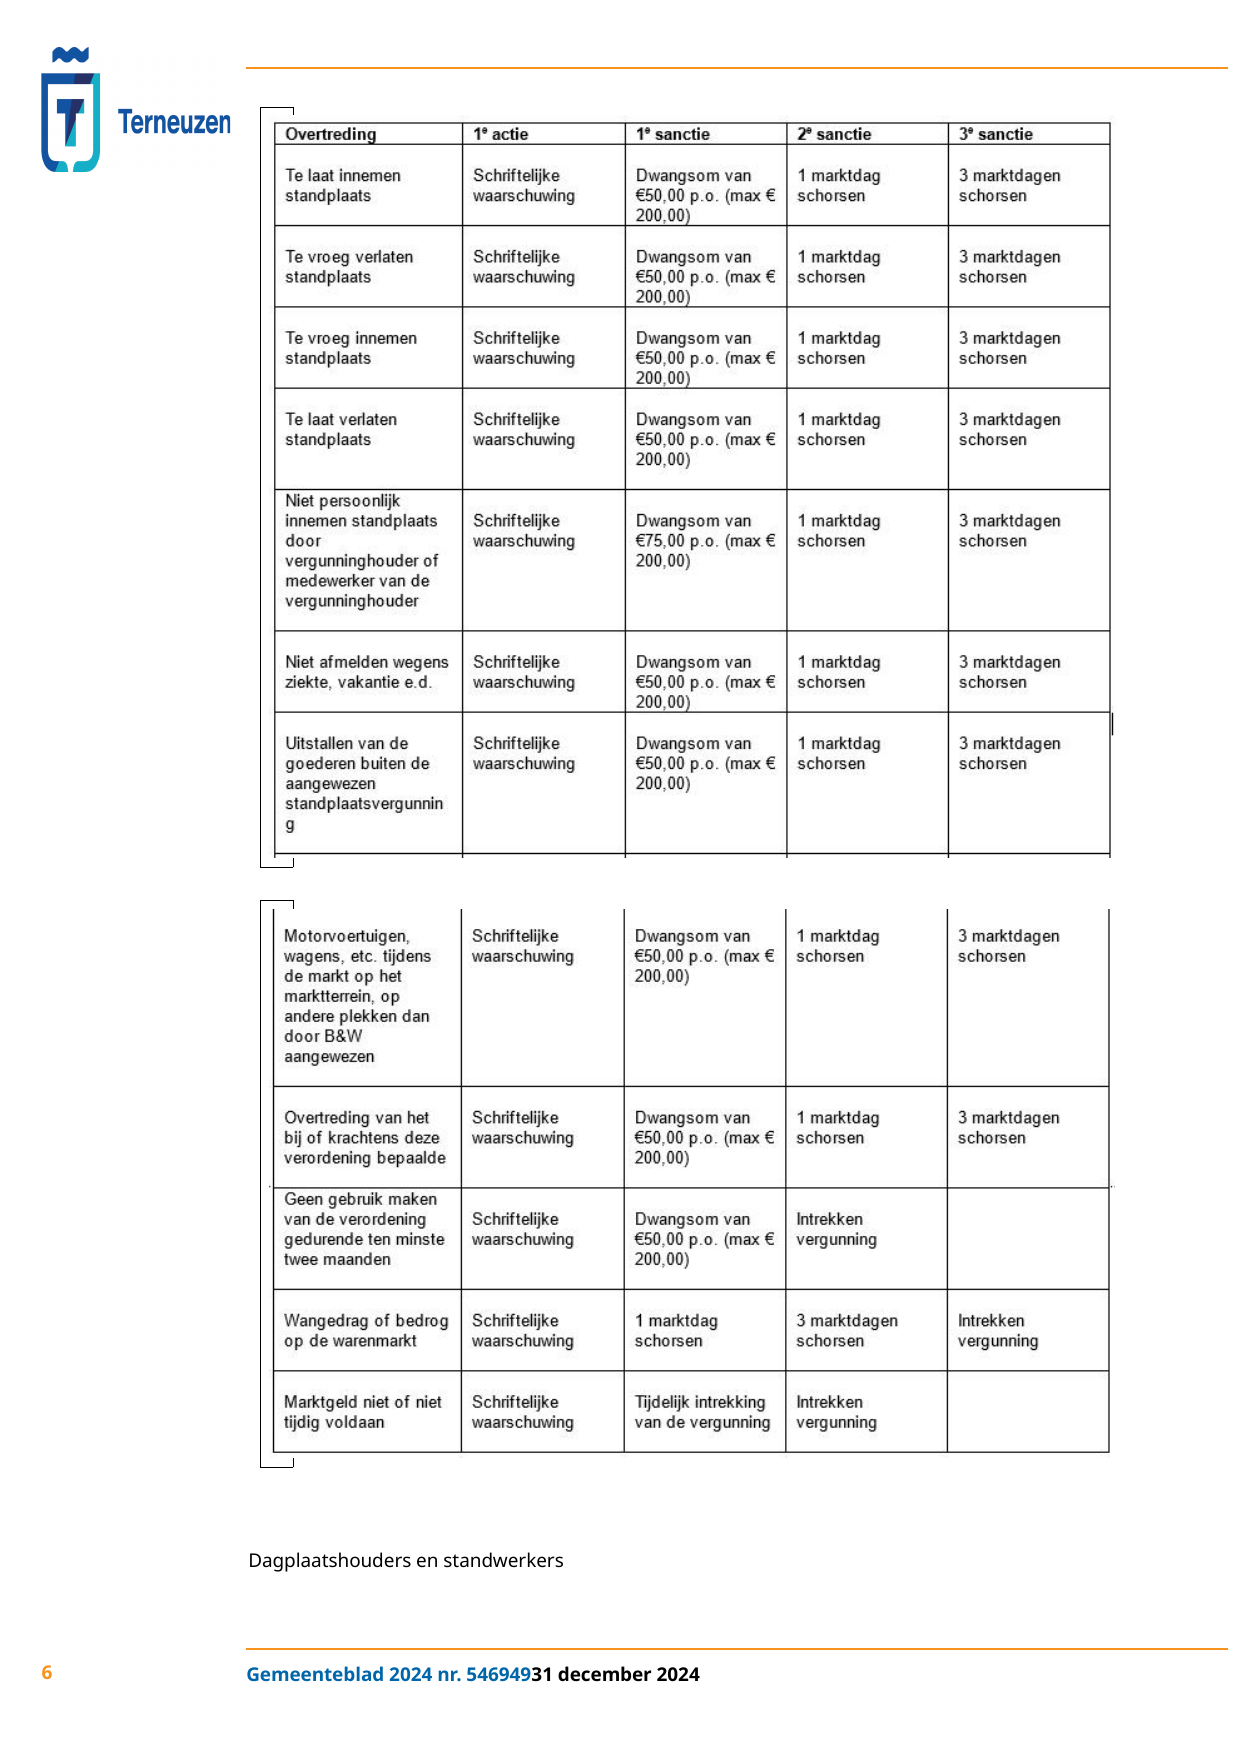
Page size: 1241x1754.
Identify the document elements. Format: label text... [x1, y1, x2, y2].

picture [268, 909, 1115, 1458]
picture [41, 47, 231, 172]
picture [268, 115, 1117, 858]
text Dagplaatshouders en standwerkers [248, 1547, 1152, 1573]
